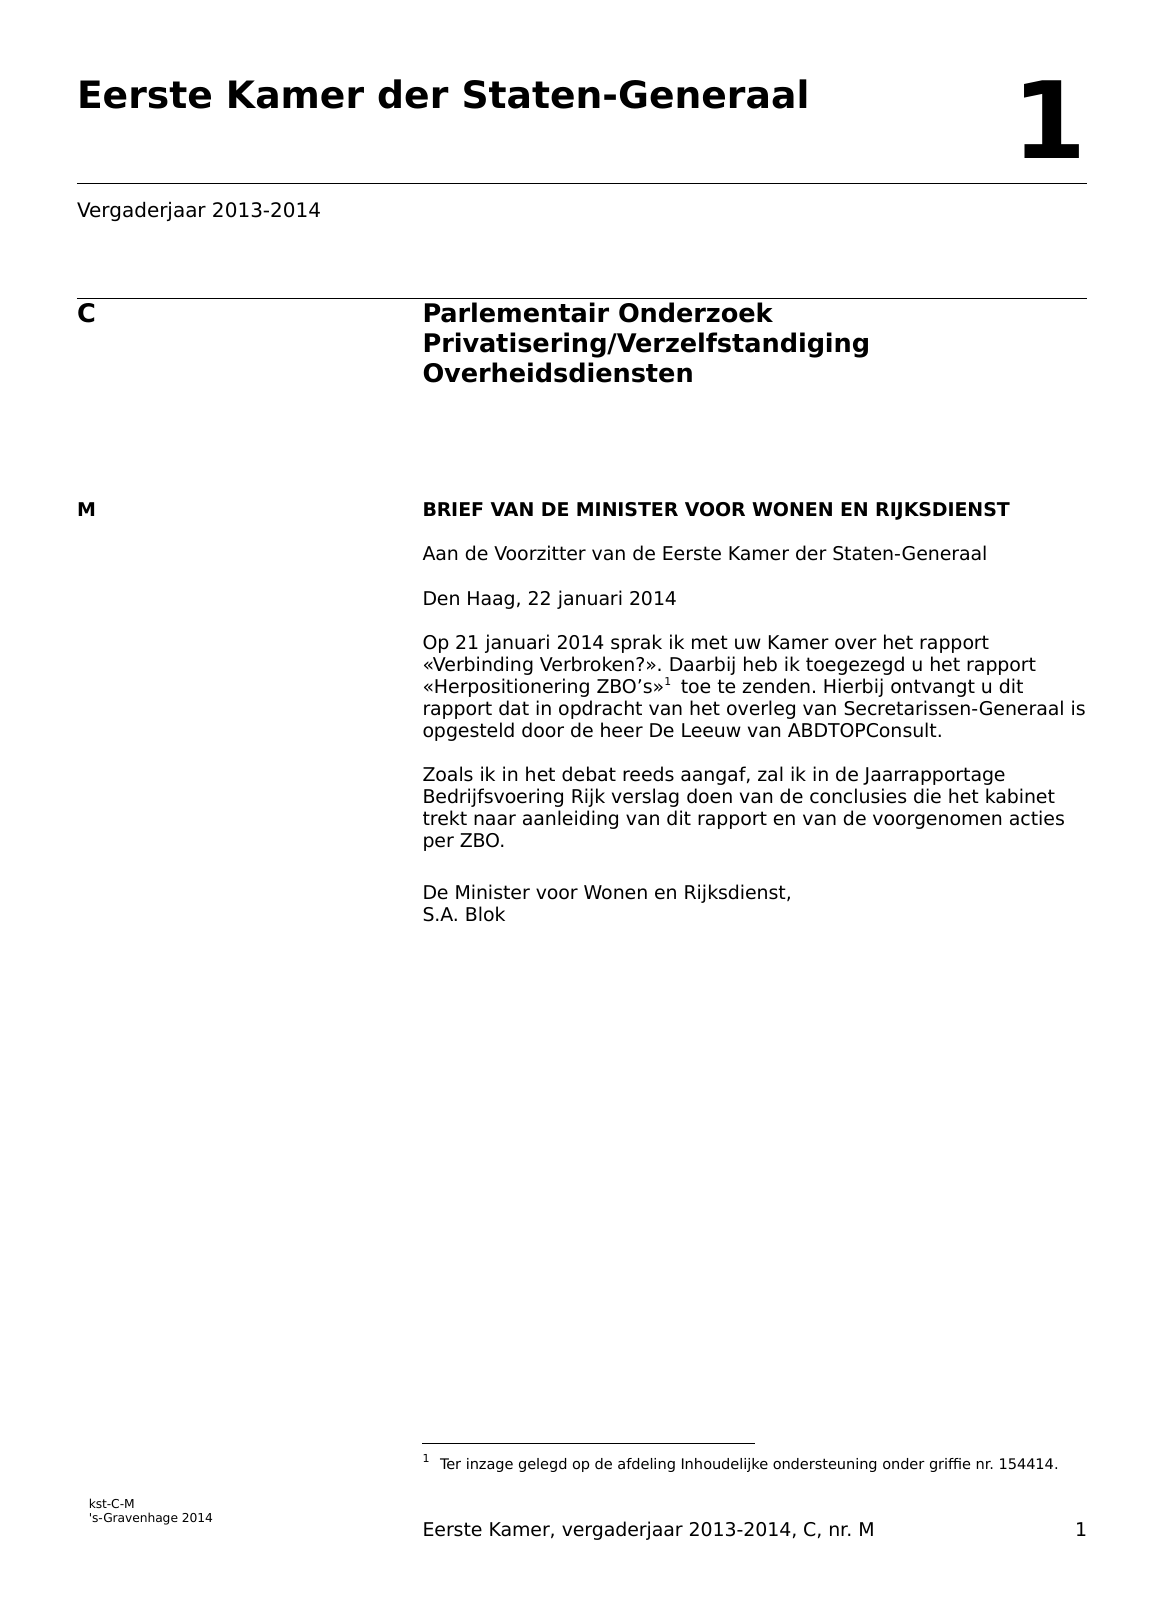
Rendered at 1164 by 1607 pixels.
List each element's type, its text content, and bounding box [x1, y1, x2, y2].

text Zoals ik in het debat reeds aangaf, zal ik in de Jaarrapportage Bedrijfsvoering Rijk verslag doen van de conclusies die het kabinet trekt naar aanleiding van dit rapport en van de voorgenomen acties per ZBO. [422, 764, 1087, 852]
text De Minister voor Wonen en Rijksdienst, S.A. Blok [422, 882, 1087, 926]
text Aan de Voorzitter van de Eerste Kamer der Staten-Generaal [422, 543, 1087, 565]
text Ter inzage gelegd op de afdeling Inhoudelijke ondersteuning onder griffie nr. 154414. [422, 1452, 1087, 1474]
subtitle M BRIEF VAN DE MINISTER VOOR WONEN EN RIJKSDIENST [77, 499, 1087, 521]
text 's-Gravenhage 2014 [88, 1511, 323, 1525]
subtitle C Parlementair Onderzoek Privatisering/Verzelfstandiging Overheidsdiensten [77, 299, 1087, 388]
text Op 21 januari 2014 sprak ik met uw Kamer over het rapport «Verbinding Verbroken?». Daarbij heb ik toegezegd u het rapport «Herpositionering ZBO’s» toe te zenden. Hierbij ontvangt u dit rapport dat in opdracht van het overleg van Secretarissen-Generaal is opgesteld door de heer De Leeuw van ABDTOPConsult. [422, 632, 1087, 741]
table_cell Vergaderjaar 2013-2014 [77, 184, 1087, 298]
table_header 1 [886, 59, 1087, 183]
table_header Eerste Kamer der Staten-Generaal [77, 59, 886, 183]
text Den Haag, 22 januari 2014 [422, 587, 1087, 609]
text kst-C-M [88, 1497, 323, 1511]
